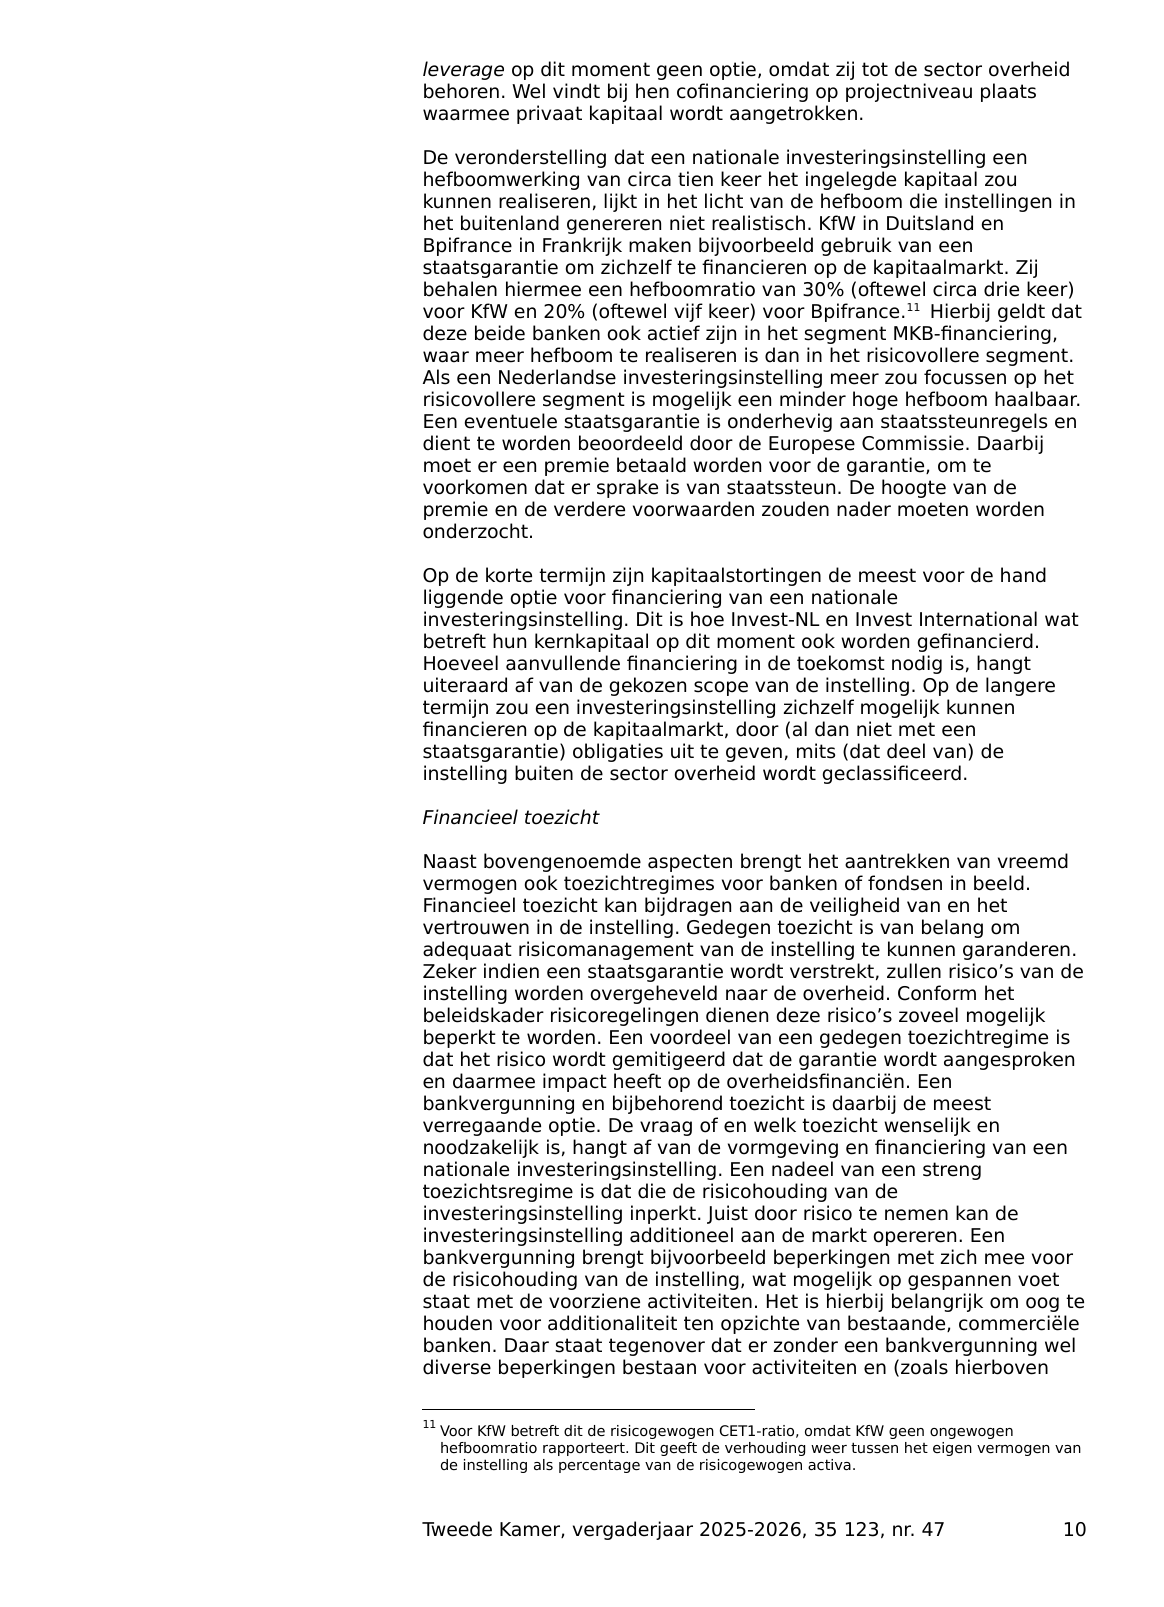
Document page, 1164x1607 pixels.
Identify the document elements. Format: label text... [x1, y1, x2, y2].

text Op de korte termijn zijn kapitaalstortingen de meest voor de hand liggende optie voor financiering van een nationale investeringsinstelling. Dit is hoe Invest-NL en Invest International wat betreft hun kernkapitaal op dit moment ook worden gefinancierd. Hoeveel aanvullende financiering in de toekomst nodig is, hangt uiteraard af van de gekozen scope van de instelling. Op de langere termijn zou een investeringsinstelling zichzelf mogelijk kunnen financieren op de kapitaalmarkt, door (al dan niet met een staatsgarantie) obligaties uit te geven, mits (dat deel van) de instelling buiten de sector overheid wordt geclassificeerd. [422, 565, 1087, 785]
subtitle Financieel toezicht [422, 807, 1087, 829]
text Naast bovengenoemde aspecten brengt het aantrekken van vreemd vermogen ook toezichtregimes voor banken of fondsen in beeld. Financieel toezicht kan bijdragen aan de veiligheid van en het vertrouwen in de instelling. Gedegen toezicht is van belang om adequaat risicomanagement van de instelling te kunnen garanderen. Zeker indien een staatsgarantie wordt verstrekt, zullen risico’s van de instelling worden overgeheveld naar de overheid. Conform het beleidskader risicoregelingen dienen deze risico’s zoveel mogelijk beperkt te worden. Een voordeel van een gedegen toezichtregime is dat het risico wordt gemitigeerd dat de garantie wordt aangesproken en daarmee impact heeft op de overheidsfinanciën. Een bankvergunning en bijbehorend toezicht is daarbij de meest verregaande optie. De vraag of en welk toezicht wenselijk en noodzakelijk is, hangt af van de vormgeving en financiering van een nationale investeringsinstelling. Een nadeel van een streng toezichtsregime is dat die de risicohouding van de investeringsinstelling inperkt. Juist door risico te nemen kan de investeringsinstelling additioneel aan de markt opereren. Een bankvergunning brengt bijvoorbeeld beperkingen met zich mee voor de risicohouding van de instelling, wat mogelijk op gespannen voet staat met de voorziene activiteiten. Het is hierbij belangrijk om oog te houden voor additionaliteit ten opzichte van bestaande, commerciële banken. Daar staat tegenover dat er zonder een bankvergunning wel diverse beperkingen bestaan voor activiteiten en (zoals hierboven [422, 851, 1087, 1379]
text leverage op dit moment geen optie, omdat zij tot de sector overheid behoren. Wel vindt bij hen cofinanciering op projectniveau plaats waarmee privaat kapitaal wordt aangetrokken. [422, 59, 1087, 125]
text Voor KfW betreft dit de risicogewogen CET1-ratio, omdat KfW geen ongewogen hefboomratio rapporteert. Dit geeft de verhouding weer tussen het eigen vermogen van de instelling als percentage van de risicogewogen activa. [422, 1418, 1087, 1474]
text De veronderstelling dat een nationale investeringsinstelling een hefboomwerking van circa tien keer het ingelegde kapitaal zou kunnen realiseren, lijkt in het licht van de hefboom die instellingen in het buitenland genereren niet realistisch. KfW in Duitsland en Bpifrance in Frankrijk maken bijvoorbeeld gebruik van een staatsgarantie om zichzelf te financieren op de kapitaalmarkt. Zij behalen hiermee een hefboomratio van 30% (oftewel circa drie keer) voor KfW en 20% (oftewel vijf keer) voor Bpifrance. Hierbij geldt dat deze beide banken ook actief zijn in het segment MKB-financiering, waar meer hefboom te realiseren is dan in het risicovollere segment. Als een Nederlandse investeringsinstelling meer zou focussen op het risicovollere segment is mogelijk een minder hoge hefboom haalbaar. Een eventuele staatsgarantie is onderhevig aan staatssteunregels en dient te worden beoordeeld door de Europese Commissie. Daarbij moet er een premie betaald worden voor de garantie, om te voorkomen dat er sprake is van staatssteun. De hoogte van de premie en de verdere voorwaarden zouden nader moeten worden onderzocht. [422, 147, 1087, 543]
